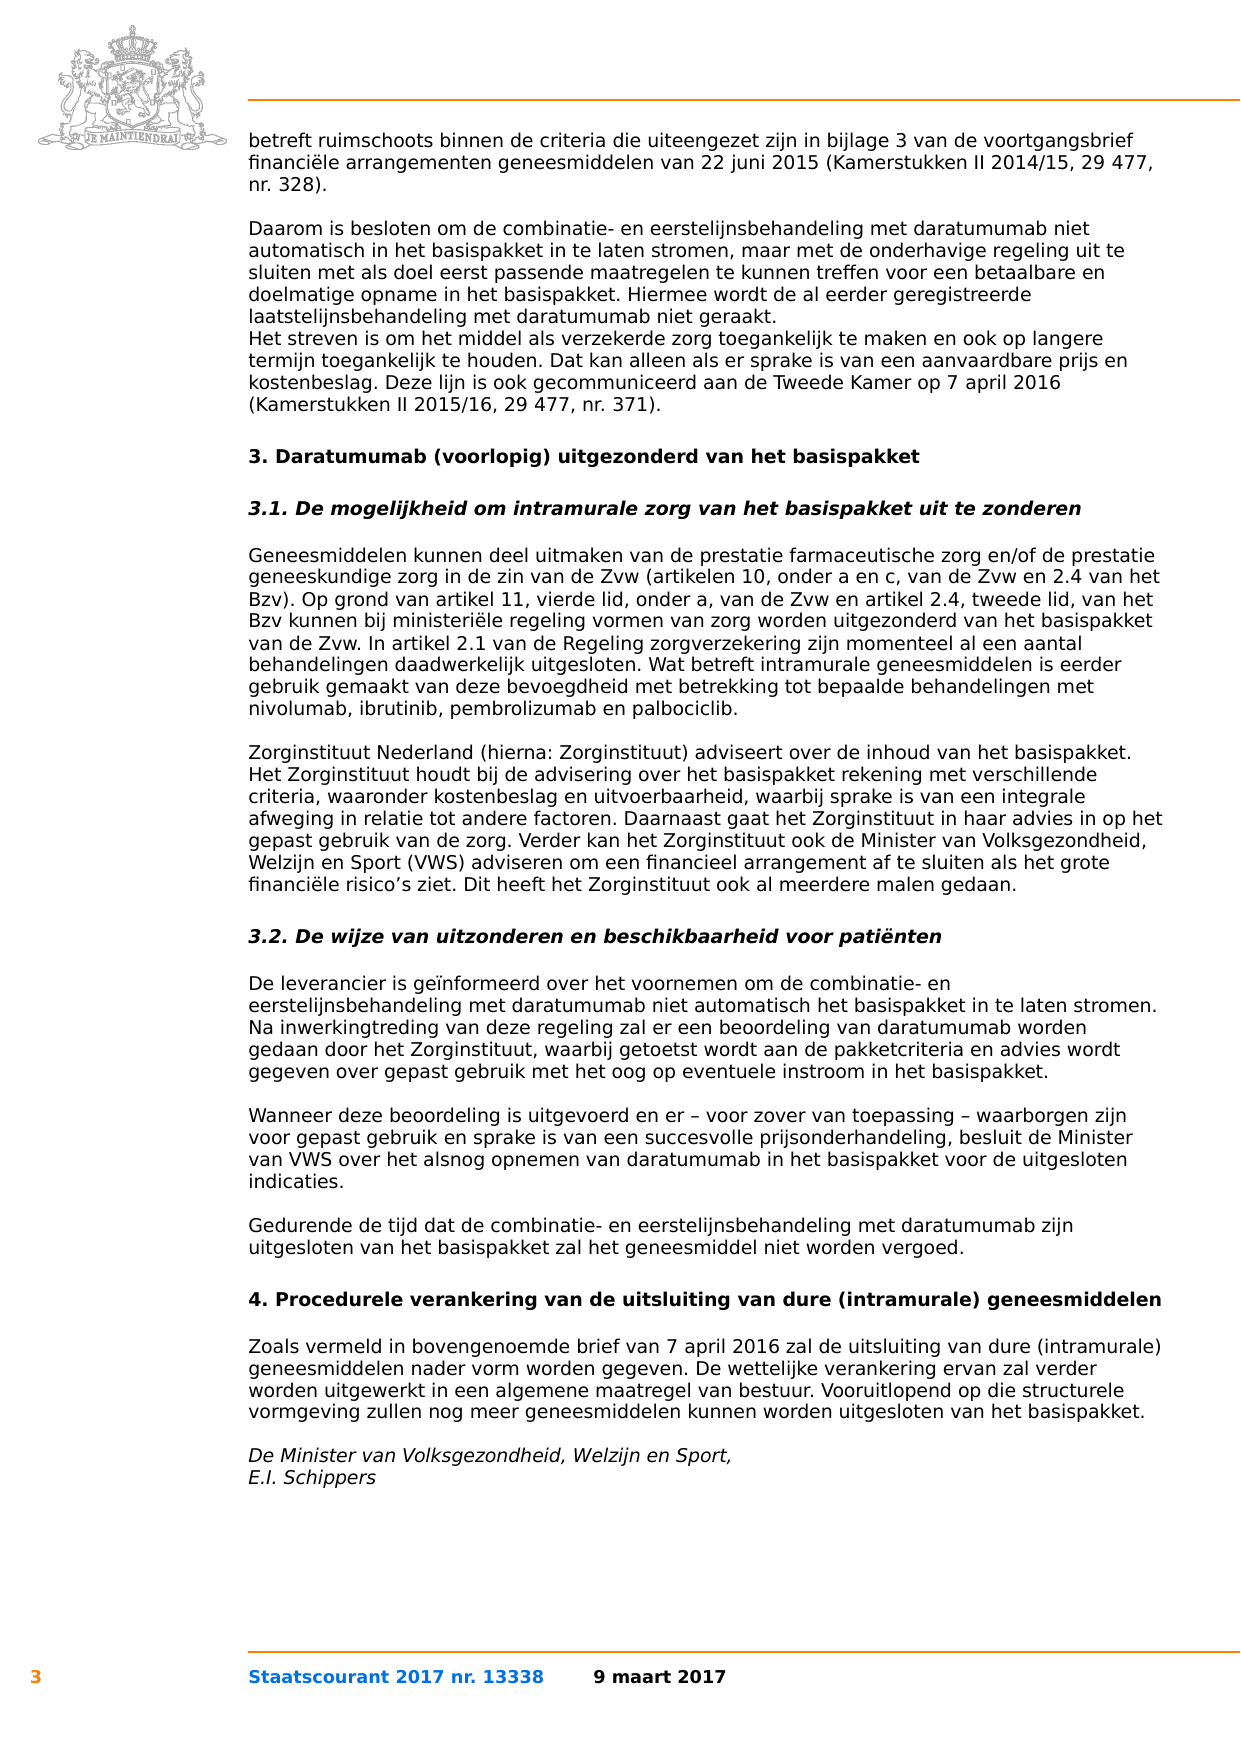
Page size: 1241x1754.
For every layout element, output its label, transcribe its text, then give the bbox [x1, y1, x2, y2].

text Zoals vermeld in bovengenoemde brief van 7 april 2016 zal de uitsluiting van dure (intramurale) geneesmiddelen nader vorm worden gegeven. De wettelijke verankering ervan zal verder worden uitgewerkt in een algemene maatregel van bestuur. Vooruitlopend op die structurele vormgeving zullen nog meer geneesmiddelen kunnen worden uitgesloten van het basispakket. [248, 1336, 1163, 1423]
text Daarom is besloten om de combinatie- en eerstelijnsbehandeling met daratumumab niet automatisch in het basispakket in te laten stromen, maar met de onderhavige regeling uit te sluiten met als doel eerst passende maatregelen te kunnen treffen voor een betaalbare en doelmatige opname in het basispakket. Hiermee wordt de al eerder geregistreerde laatstelijnsbehandeling met daratumumab niet geraakt. [248, 218, 1163, 328]
text Geneesmiddelen kunnen deel uitmaken van de prestatie farmaceutische zorg en/of de prestatie geneeskundige zorg in de zin van de Zvw (artikelen 10, onder a en c, van de Zvw en 2.4 van het Bzv). Op grond van artikel 11, vierde lid, onder a, van de Zvw en artikel 2.4, tweede lid, van het Bzv kunnen bij ministeriële regeling vormen van zorg worden uitgezonderd van het basispakket van de Zvw. In artikel 2.1 van de Regeling zorgverzekering zijn momenteel al een aantal behandelingen daadwerkelijk uitgesloten. Wat betreft intramurale geneesmiddelen is eerder gebruik gemaakt van deze bevoegdheid met betrekking tot bepaalde behandelingen met nivolumab, ibrutinib, pembrolizumab en palbociclib. [248, 544, 1163, 720]
text De leverancier is geïnformeerd over het voornemen om de combinatie- en eerstelijnsbehandeling met daratumumab niet automatisch het basispakket in te laten stromen. Na inwerkingtreding van deze regeling zal er een beoordeling van daratumumab worden gedaan door het Zorginstituut, waarbij getoetst wordt aan de pakketcriteria en advies wordt gegeven over gepast gebruik met het oog op eventuele instroom in het basispakket. [248, 973, 1163, 1083]
picture [38, 25, 227, 150]
subtitle 3. Daratumumab (voorlopig) uitgezonderd van het basispakket [248, 446, 1163, 467]
subtitle 3.1. De mogelijkheid om intramurale zorg van het basispakket uit te zonderen [248, 497, 1163, 519]
text Gedurende de tijd dat de combinatie- en eerstelijnsbehandeling met daratumumab zijn uitgesloten van het basispakket zal het geneesmiddel niet worden vergoed. [248, 1214, 1163, 1258]
text betreft ruimschoots binnen de criteria die uiteengezet zijn in bijlage 3 van de voortgangsbrief financiële arrangementen geneesmiddelen van 22 juni 2015 (Kamerstukken II 2014/15, 29 477, nr. 328). [248, 130, 1163, 196]
text Wanneer deze beoordeling is uitgevoerd en er – voor zover van toepassing – waarborgen zijn voor gepast gebruik en sprake is van een succesvolle prijsonderhandeling, besluit de Minister van VWS over het alsnog opnemen van daratumumab in het basispakket voor de uitgesloten indicaties. [248, 1105, 1163, 1193]
subtitle 3.2. De wijze van uitzonderen en beschikbaarheid voor patiënten [248, 926, 1163, 948]
text Het streven is om het middel als verzekerde zorg toegankelijk te maken en ook op langere termijn toegankelijk te houden. Dat kan alleen als er sprake is van een aanvaardbare prijs en kostenbeslag. Deze lijn is ook gecommuniceerd aan de Tweede Kamer op 7 april 2016 (Kamerstukken II 2015/16, 29 477, nr. 371). [248, 328, 1163, 416]
subtitle 4. Procedurele verankering van de uitsluiting van dure (intramurale) geneesmiddelen [248, 1288, 1163, 1311]
text Zorginstituut Nederland (hierna: Zorginstituut) adviseert over de inhoud van het basispakket. Het Zorginstituut houdt bij de advisering over het basispakket rekening met verschillende criteria, waaronder kostenbeslag en uitvoerbaarheid, waarbij sprake is van een integrale afweging in relatie tot andere factoren. Daarnaast gaat het Zorginstituut in haar advies in op het gepast gebruik van de zorg. Verder kan het Zorginstituut ook de Minister van Volksgezondheid, Welzijn en Sport (VWS) adviseren om een financieel arrangement af te sluiten als het grote financiële risico’s ziet. Dit heeft het Zorginstituut ook al meerdere malen gedaan. [248, 742, 1163, 896]
text De Minister van Volksgezondheid, Welzijn en Sport, E.I. Schippers [248, 1445, 1163, 1489]
